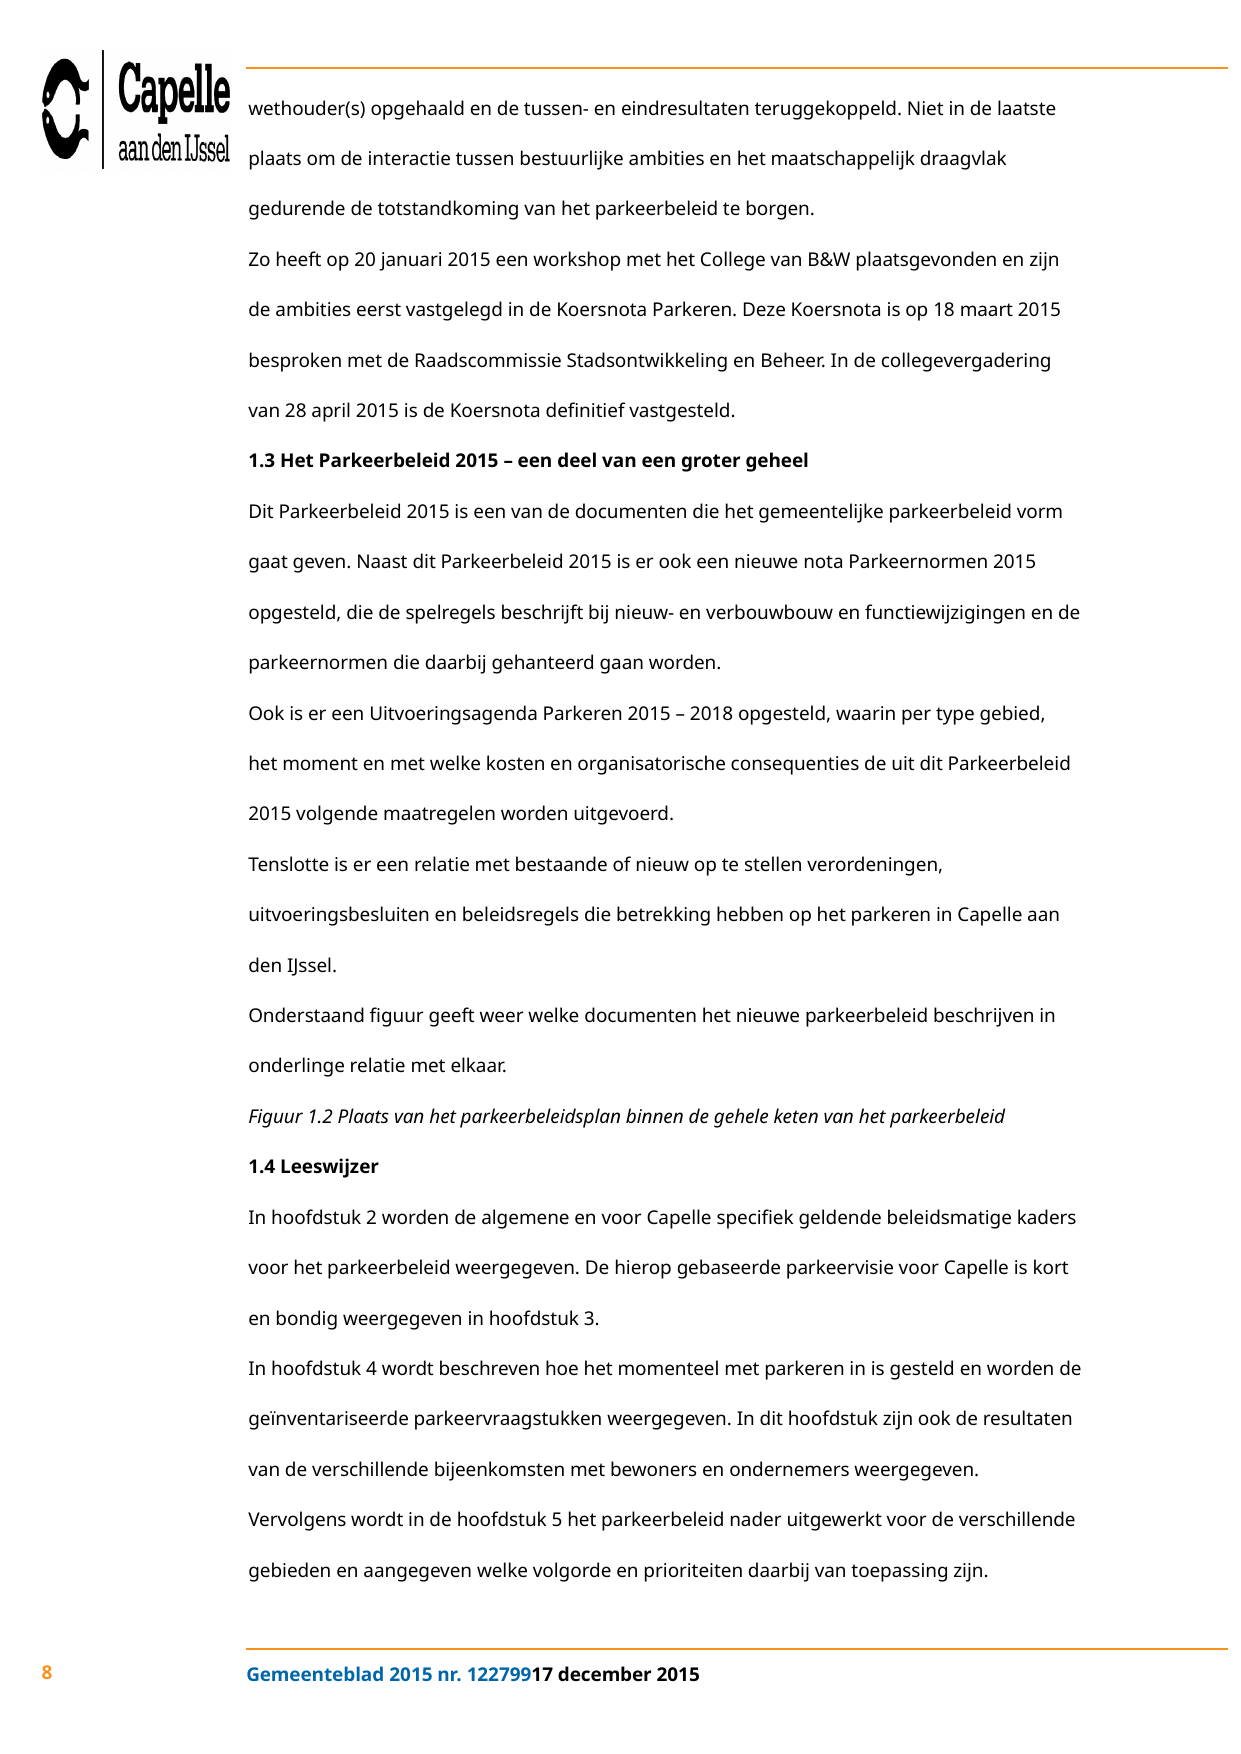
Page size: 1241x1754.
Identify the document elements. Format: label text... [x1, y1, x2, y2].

text plaats om de interactie tussen bestuurlijke ambities en het maatschappelijk draagvlak [248, 145, 1152, 171]
text de ambities eerst vastgelegd in de Koersnota Parkeren. Deze Koersnota is op 18 maart 2015 [248, 296, 1152, 322]
text geïnventariseerde parkeervraagstukken weergegeven. In dit hoofdstuk zijn ook de resultaten [248, 1406, 1152, 1431]
picture [41, 47, 231, 172]
text opgesteld, die de spelregels beschrijft bij nieuw- en verbouwbouw en functiewijzigingen en de [248, 599, 1152, 625]
text voor het parkeerbeleid weergegeven. De hierop gebaseerde parkeervisie voor Capelle is kort [248, 1254, 1152, 1280]
text parkeernormen die daarbij gehanteerd gaan worden. [248, 649, 1152, 675]
text Vervolgens wordt in de hoofdstuk 5 het parkeerbeleid nader uitgewerkt voor de verschillende [248, 1506, 1152, 1532]
text en bondig weergegeven in hoofdstuk 3. [248, 1305, 1152, 1331]
text besproken met de Raadscommissie Stadsontwikkeling en Beheer. In de collegevergadering [248, 347, 1152, 373]
text uitvoeringsbesluiten en beleidsregels die betrekking hebben op het parkeren in Capelle aan [248, 901, 1152, 927]
text wethouder(s) opgehaald en de tussen- en eindresultaten teruggekoppeld. Niet in de laatste [248, 95, 1152, 121]
text In hoofdstuk 2 worden de algemene en voor Capelle specifiek geldende beleidsmatige kaders [248, 1204, 1152, 1230]
text gaat geven. Naast dit Parkeerbeleid 2015 is er ook een nieuwe nota Parkeernormen 2015 [248, 548, 1152, 574]
text 1.3 Het Parkeerbeleid 2015 – een deel van een groter geheel [248, 448, 1152, 473]
text Figuur 1.2 Plaats van het parkeerbeleidsplan binnen de gehele keten van het parkeerbeleid [248, 1103, 1152, 1129]
text 1.4 Leeswijzer [248, 1153, 1152, 1179]
text Zo heeft op 20 januari 2015 een workshop met het College van B&W plaatsgevonden en zijn [248, 246, 1152, 272]
text In hoofdstuk 4 wordt beschreven hoe het momenteel met parkeren in is gesteld en worden de [248, 1355, 1152, 1381]
text Ook is er een Uitvoeringsagenda Parkeren 2015 – 2018 opgesteld, waarin per type gebied, [248, 700, 1152, 726]
text gebieden en aangegeven welke volgorde en prioriteiten daarbij van toepassing zijn. [248, 1557, 1152, 1583]
text van 28 april 2015 is de Koersnota definitief vastgesteld. [248, 397, 1152, 423]
text Dit Parkeerbeleid 2015 is een van de documenten die het gemeentelijke parkeerbeleid vorm [248, 498, 1152, 524]
text 2015 volgende maatregelen worden uitgevoerd. [248, 801, 1152, 826]
text van de verschillende bijeenkomsten met bewoners en ondernemers weergegeven. [248, 1456, 1152, 1482]
text den IJssel. [248, 952, 1152, 978]
text onderlinge relatie met elkaar. [248, 1053, 1152, 1078]
text Onderstaand figuur geeft weer welke documenten het nieuwe parkeerbeleid beschrijven in [248, 1002, 1152, 1028]
text gedurende de totstandkoming van het parkeerbeleid te borgen. [248, 196, 1152, 221]
text Tenslotte is er een relatie met bestaande of nieuw op te stellen verordeningen, [248, 851, 1152, 877]
text het moment en met welke kosten en organisatorische consequenties de uit dit Parkeerbeleid [248, 750, 1152, 776]
